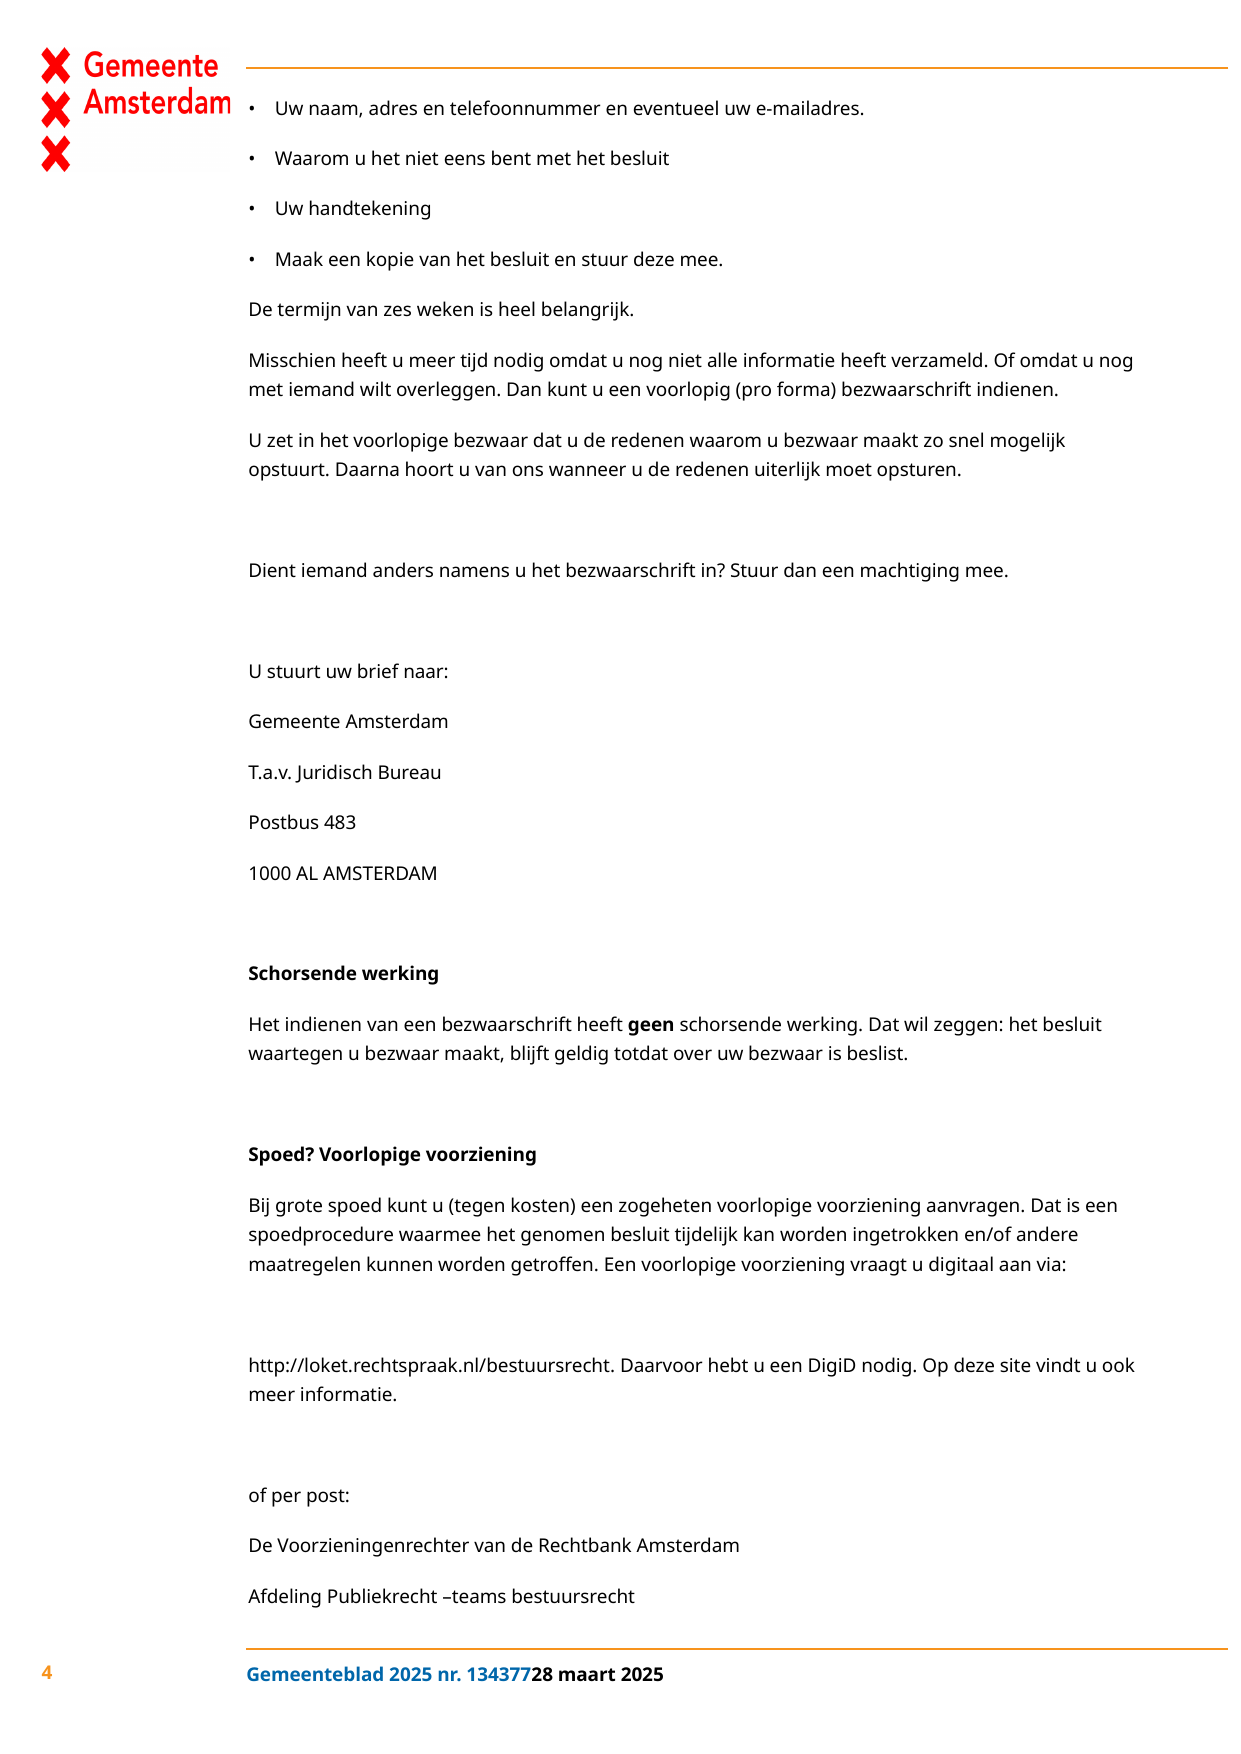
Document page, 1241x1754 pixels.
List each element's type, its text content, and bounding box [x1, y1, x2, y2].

text T.a.v. Juridisch Bureau [248, 759, 1152, 785]
text Postbus 483 [248, 809, 1152, 835]
text Gemeente Amsterdam [248, 708, 1152, 734]
text U stuurt uw brief naar: [248, 658, 1152, 684]
text Schorsende werking [248, 961, 1152, 986]
text Het indienen van een bezwaarschrift heeft geen schorsende werking. Dat wil zeggen: het besluit waartegen u bezwaar maakt, blijft geldig totdat over uw bezwaar is beslist. [248, 1011, 1152, 1066]
text Dient iemand anders namens u het bezwaarschrift in? Stuur dan een machtiging mee. [248, 557, 1152, 583]
text Spoed? Voorlopige voorziening [248, 1141, 1152, 1167]
text • Uw handtekening [248, 196, 1152, 221]
text of per post: [248, 1482, 1152, 1508]
text • Uw naam, adres en telefoonnummer en eventueel uw e-mailadres. [248, 95, 1152, 121]
text • Waarom u het niet eens bent met het besluit [248, 145, 1152, 171]
text Misschien heeft u meer tijd nodig omdat u nog niet alle informatie heeft verzameld. Of omdat u nog met iemand wilt overleggen. Dan kunt u een voorlopig (pro forma) bezwaarschrift indienen. [248, 347, 1152, 402]
text De Voorzieningenrechter van de Rechtbank Amsterdam [248, 1533, 1152, 1558]
text Afdeling Publiekrecht –teams bestuursrecht [248, 1583, 1152, 1609]
text • Maak een kopie van het besluit en stuur deze mee. [248, 246, 1152, 272]
text U zet in het voorlopige bezwaar dat u de redenen waarom u bezwaar maakt zo snel mogelijk opstuurt. Daarna hoort u van ons wanneer u de redenen uiterlijk moet opsturen. [248, 427, 1152, 482]
text De termijn van zes weken is heel belangrijk. [248, 296, 1152, 322]
text Bij grote spoed kunt u (tegen kosten) een zogeheten voorlopige voorziening aanvragen. Dat is een spoedprocedure waarmee het genomen besluit tijdelijk kan worden ingetrokken en/of andere maatregelen kunnen worden getroffen. Een voorlopige voorziening vraagt u digitaal aan via: [248, 1192, 1152, 1277]
text http://loket.rechtspraak.nl/bestuursrecht. Daarvoor hebt u een DigiD nodig. Op deze site vindt u ook meer informatie. [248, 1352, 1152, 1407]
text 1000 AL AMSTERDAM [248, 860, 1152, 886]
picture [41, 47, 231, 172]
